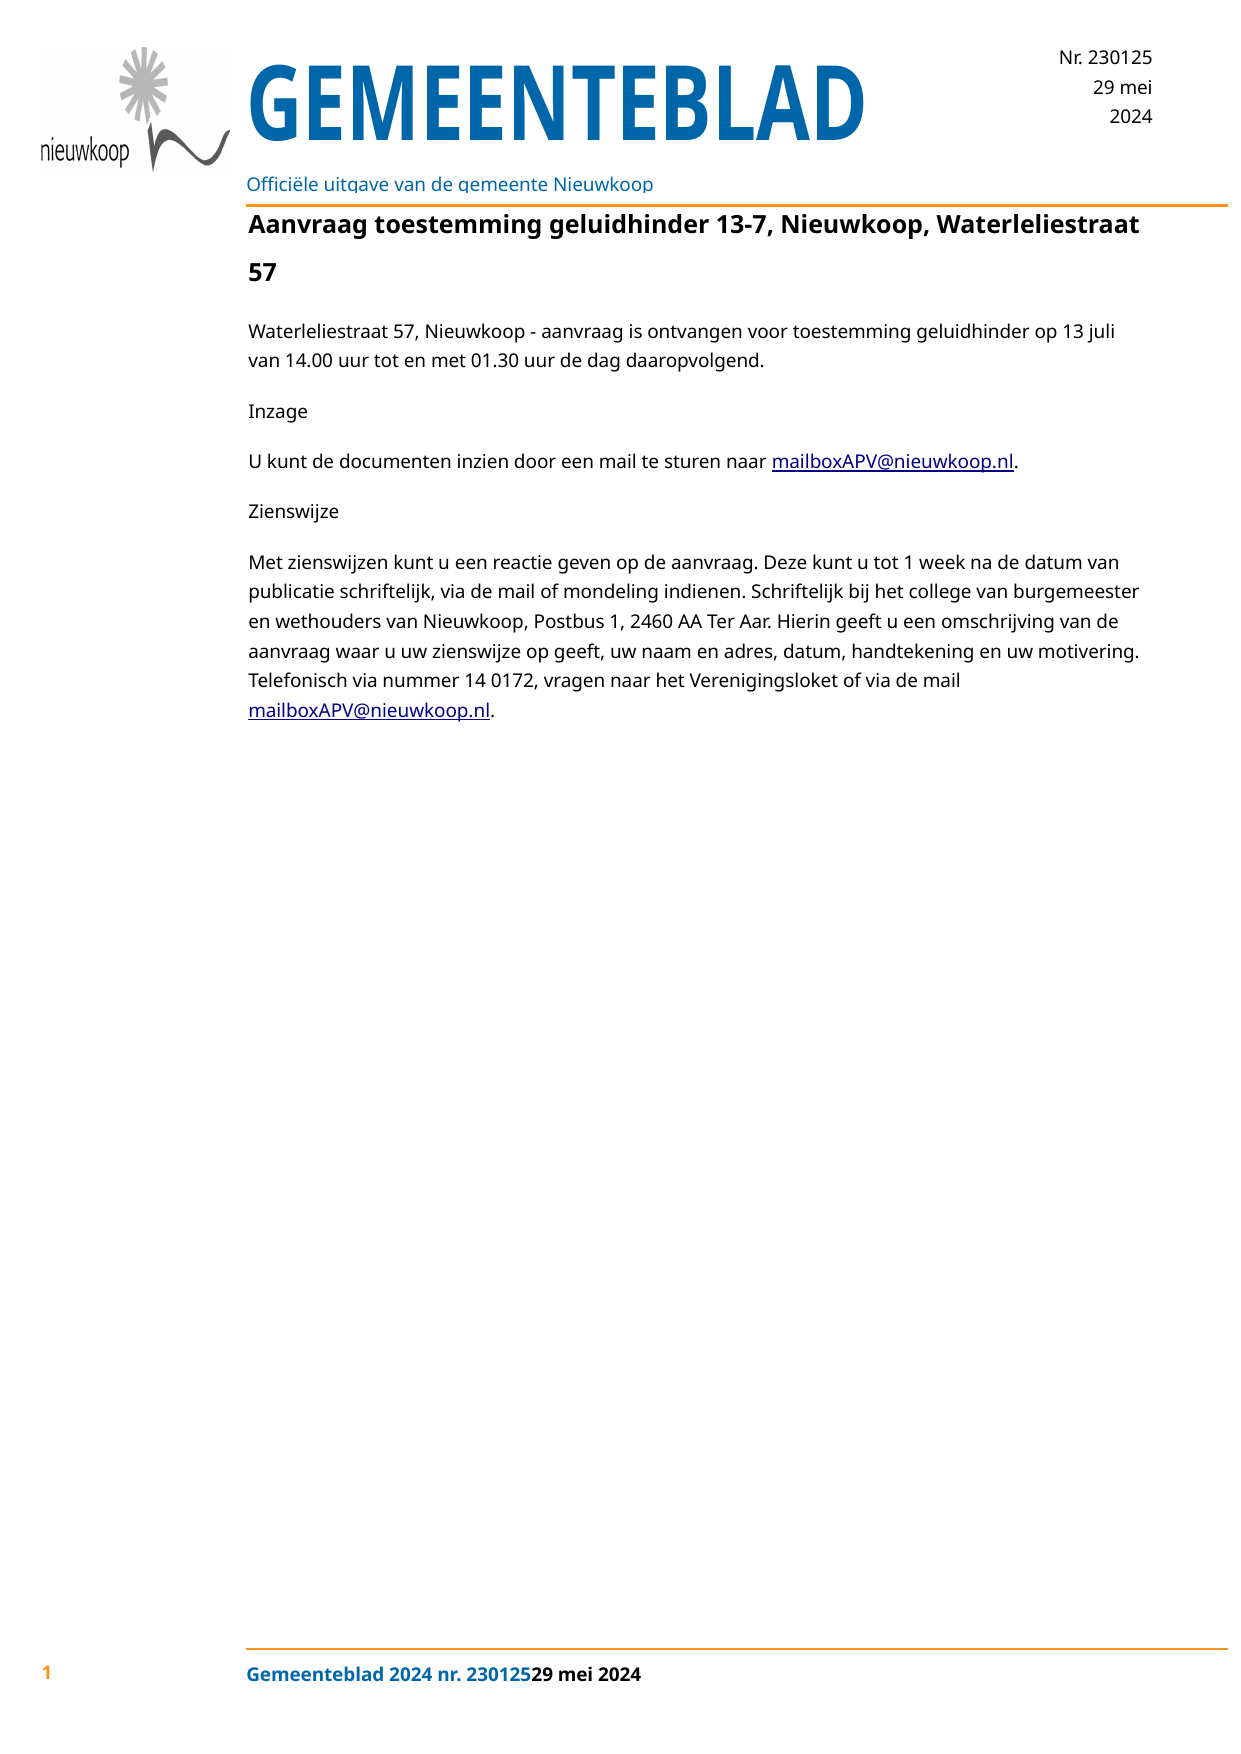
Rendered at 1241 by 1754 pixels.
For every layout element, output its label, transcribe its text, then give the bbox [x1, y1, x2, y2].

text Aanvraag toestemming geluidhinder 13-7, Nieuwkoop, Waterleliestraat 57 [248, 207, 1152, 288]
text Zienswijze [248, 499, 1152, 524]
text Inzage [248, 398, 1152, 424]
picture [41, 47, 231, 172]
text Waterleliestraat 57, Nieuwkoop - aanvraag is ontvangen voor toestemming geluidhinder op 13 juli van 14.00 uur tot en met 01.30 uur de dag daaropvolgend. [248, 318, 1152, 373]
text U kunt de documenten inzien door een mail te sturen naar mailboxAPV@nieuwkoop.nl. [248, 448, 1152, 474]
text Met zienswijzen kunt u een reactie geven op de aanvraag. Deze kunt u tot 1 week na de datum van publicatie schriftelijk, via de mail of mondeling indienen. Schriftelijk bij het college van burgemeester en wethouders van Nieuwkoop, Postbus 1, 2460 AA Ter Aar. Hierin geeft u een omschrijving van de aanvraag waar u uw zienswijze op geeft, uw naam en adres, datum, handtekening en uw motivering. Telefonisch via nummer 14 0172, vragen naar het Verenigingsloket of via de mail mailboxAPV@nieuwkoop.nl. [248, 549, 1152, 723]
